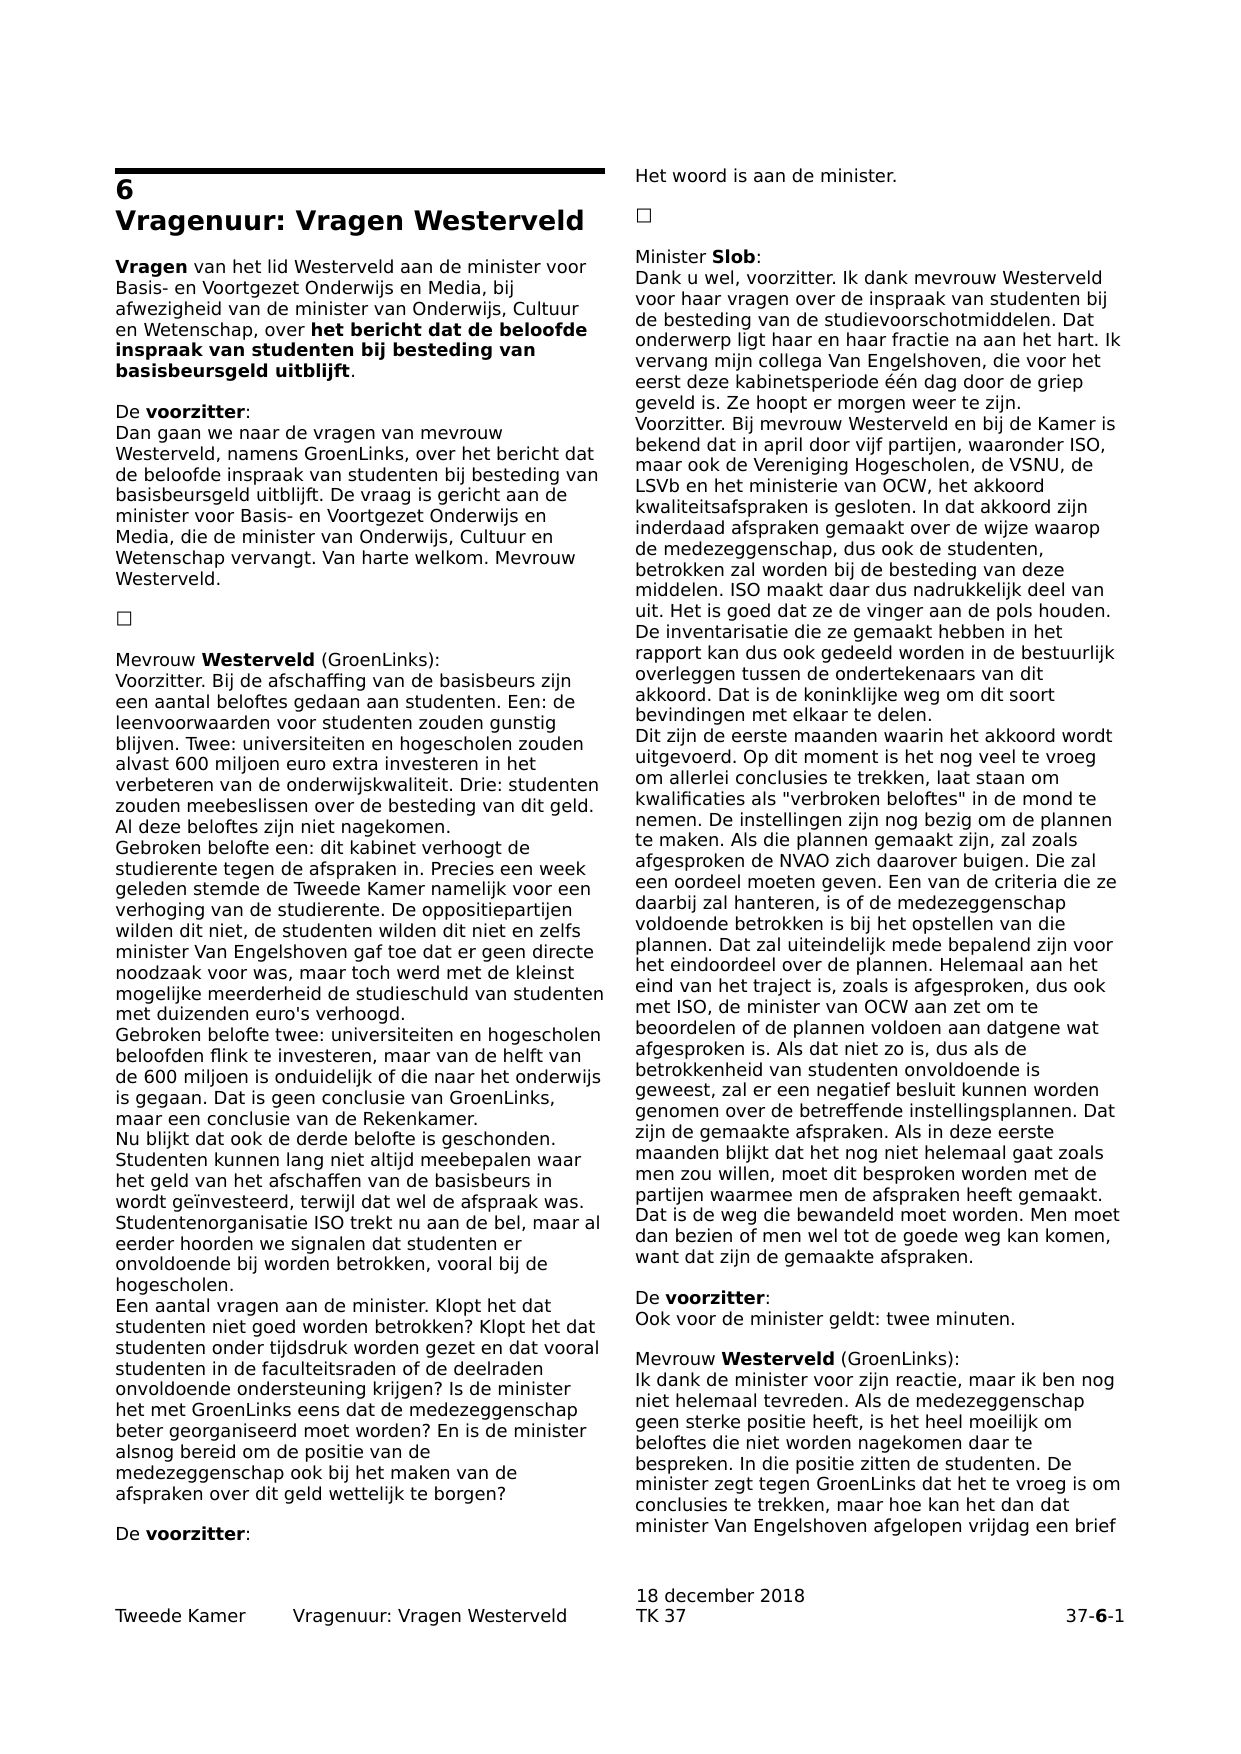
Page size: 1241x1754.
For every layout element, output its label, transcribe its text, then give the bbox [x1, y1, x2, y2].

text Minister Slob: [635, 247, 1125, 268]
text ⬜ [115, 609, 605, 630]
text De voorzitter: [115, 402, 605, 423]
text ⬜ [635, 206, 1125, 227]
text De voorzitter: [635, 1288, 1125, 1308]
text Mevrouw Westerveld (GroenLinks): [115, 650, 605, 671]
text Dit zijn de eerste maanden waarin het akkoord wordt uitgevoerd. Op dit moment is het nog veel te vroeg om allerlei conclusies te trekken, laat staan om kwalificaties als "verbroken beloftes" in de mond te nemen. De instellingen zijn nog bezig om de plannen te maken. Als die plannen gemaakt zijn, zal zoals afgesproken de NVAO zich daarover buigen. Die zal een oordeel moeten geven. Een van de criteria die ze daarbij zal hanteren, is of de medezeggenschap voldoende betrokken is bij het opstellen van die plannen. Dat zal uiteindelijk mede bepalend zijn voor het eindoordeel over de plannen. Helemaal aan het eind van het traject is, zoals is afgesproken, dus ook met ISO, de minister van OCW aan zet om te beoordelen of de plannen voldoen aan datgene wat afgesproken is. Als dat niet zo is, dus als de betrokkenheid van studenten onvoldoende is geweest, zal er een negatief besluit kunnen worden genomen over de betreffende instellingsplannen. Dat zijn de gemaakte afspraken. Als in deze eerste maanden blijkt dat het nog niet helemaal gaat zoals men zou willen, moet dit besproken worden met de partijen waarmee men de afspraken heeft gemaakt. Dat is de weg die bewandeld moet worden. Men moet dan bezien of men wel tot de goede weg kan komen, want dat zijn de gemaakte afspraken. [635, 726, 1125, 1268]
text Ik dank de minister voor zijn reactie, maar ik ben nog niet helemaal tevreden. Als de medezeggenschap geen sterke positie heeft, is het heel moeilijk om beloftes die niet worden nagekomen daar te bespreken. In die positie zitten de studenten. De minister zegt tegen GroenLinks dat het te vroeg is om conclusies te trekken, maar hoe kan het dan dat minister Van Engelshoven afgelopen vrijdag een brief [635, 1370, 1125, 1537]
text Gebroken belofte twee: universiteiten en hogescholen beloofden flink te investeren, maar van de helft van de 600 miljoen is onduidelijk of die naar het onderwijs is gegaan. Dat is geen conclusie van GroenLinks, maar een conclusie van de Rekenkamer. [115, 1025, 605, 1129]
text Mevrouw Westerveld (GroenLinks): [635, 1349, 1125, 1370]
text Dan gaan we naar de vragen van mevrouw Westerveld, namens GroenLinks, over het bericht dat de beloofde inspraak van studenten bij besteding van basisbeursgeld uitblijft. De vraag is gericht aan de minister voor Basis- en Voortgezet Onderwijs en Media, die de minister van Onderwijs, Cultuur en Wetenschap vervangt. Van harte welkom. Mevrouw Westerveld. [115, 423, 605, 589]
text Voorzitter. Bij de afschaffing van de basisbeurs zijn een aantal beloftes gedaan aan studenten. Een: de leenvoorwaarden voor studenten zouden gunstig blijven. Twee: universiteiten en hogescholen zouden alvast 600 miljoen euro extra investeren in het verbeteren van de onderwijskwaliteit. Drie: studenten zouden meebeslissen over de besteding van dit geld. Al deze beloftes zijn niet nagekomen. [115, 671, 605, 837]
text Dank u wel, voorzitter. Ik dank mevrouw Westerveld voor haar vragen over de inspraak van studenten bij de besteding van de studievoorschotmiddelen. Dat onderwerp ligt haar en haar fractie na aan het hart. Ik vervang mijn collega Van Engelshoven, die voor het eerst deze kabinetsperiode één dag door de griep geveld is. Ze hoopt er morgen weer te zijn. [635, 268, 1125, 413]
text Voorzitter. Bij mevrouw Westerveld en bij de Kamer is bekend dat in april door vijf partijen, waaronder ISO, maar ook de Vereniging Hogescholen, de VSNU, de LSVb en het ministerie van OCW, het akkoord kwaliteitsafspraken is gesloten. In dat akkoord zijn inderdaad afspraken gemaakt over de wijze waarop de medezeggenschap, dus ook de studenten, betrokken zal worden bij de besteding van deze middelen. ISO maakt daar dus nadrukkelijk deel van uit. Het is goed dat ze de vinger aan de pols houden. De inventarisatie die ze gemaakt hebben in het rapport kan dus ook gedeeld worden in de bestuurlijk overleggen tussen de ondertekenaars van dit akkoord. Dat is de koninklijke weg om dit soort bevindingen met elkaar te delen. [635, 413, 1125, 726]
text Nu blijkt dat ook de derde belofte is geschonden. Studenten kunnen lang niet altijd meebepalen waar het geld van het afschaffen van de basisbeurs in wordt geïnvesteerd, terwijl dat wel de afspraak was. Studentenorganisatie ISO trekt nu aan de bel, maar al eerder hoorden we signalen dat studenten er onvoldoende bij worden betrokken, vooral bij de hogescholen. [115, 1129, 605, 1296]
text Het woord is aan de minister. [635, 165, 1125, 186]
text Een aantal vragen aan de minister. Klopt het dat studenten niet goed worden betrokken? Klopt het dat studenten onder tijdsdruk worden gezet en dat vooral studenten in de faculteitsraden of de deelraden onvoldoende ondersteuning krijgen? Is de minister het met GroenLinks eens dat de medezeggenschap beter georganiseerd moet worden? En is de minister alsnog bereid om de positie van de medezeggenschap ook bij het maken van de afspraken over dit geld wettelijk te borgen? [115, 1296, 605, 1504]
text De voorzitter: [115, 1524, 605, 1545]
text Gebroken belofte een: dit kabinet verhoogt de studierente tegen de afspraken in. Precies een week geleden stemde de Tweede Kamer namelijk voor een verhoging van de studierente. De oppositiepartijen wilden dit niet, de studenten wilden dit niet en zelfs minister Van Engelshoven gaf toe dat er geen directe noodzaak voor was, maar toch werd met de kleinst mogelijke meerderheid de studieschuld van studenten met duizenden euro's verhoogd. [115, 837, 605, 1025]
title 6 Vragenuur: Vragen Westerveld [115, 174, 605, 237]
text Ook voor de minister geldt: twee minuten. [635, 1308, 1125, 1329]
text Vragen van het lid Westerveld aan de minister voor Basis- en Voortgezet Onderwijs en Media, bij afwezigheid van de minister van Onderwijs, Cultuur en Wetenschap, over het bericht dat de beloofde inspraak van studenten bij besteding van basisbeursgeld uitblijft. [115, 257, 605, 382]
